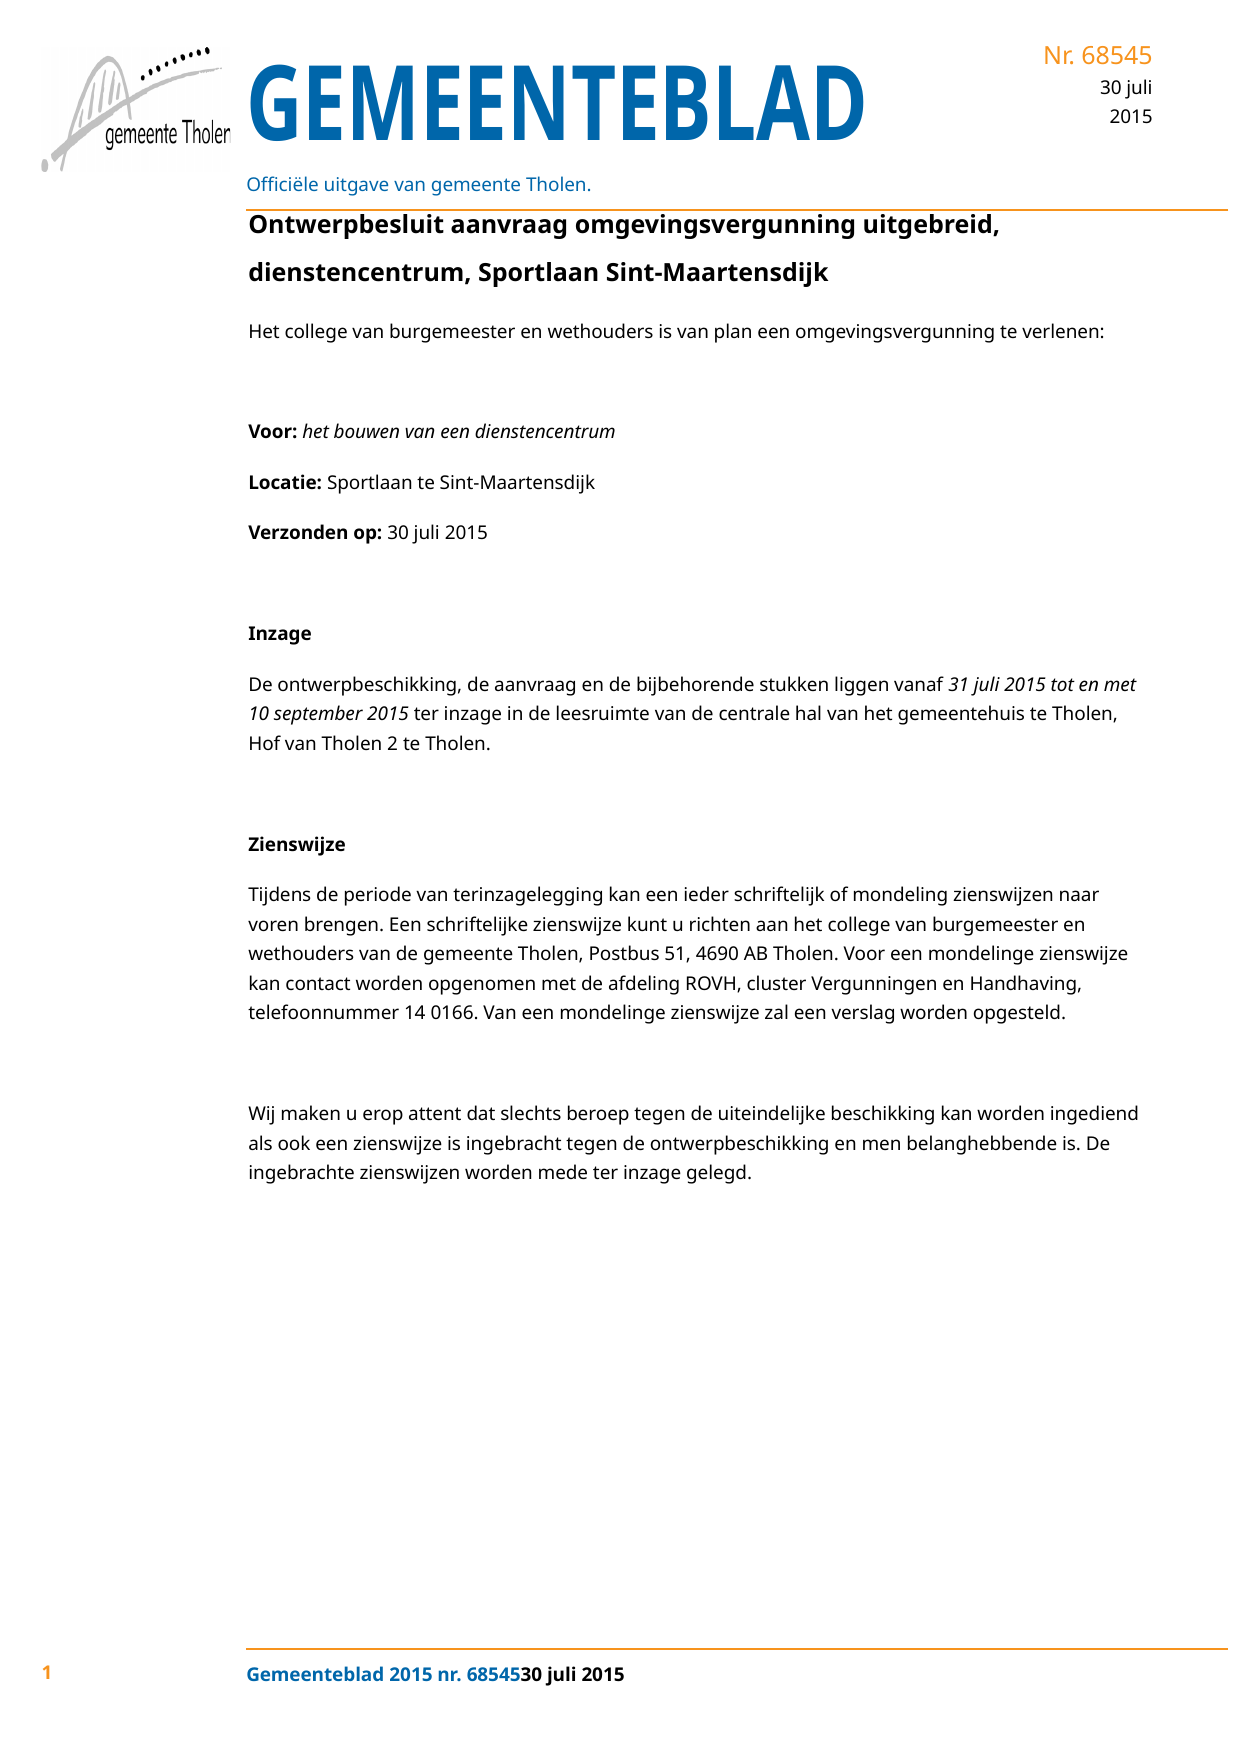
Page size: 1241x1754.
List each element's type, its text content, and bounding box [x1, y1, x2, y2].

text Locatie: Sportlaan te Sint-Maartensdijk [248, 469, 1152, 495]
text Het college van burgemeester en wethouders is van plan een omgevingsvergunning te verlenen: [248, 318, 1152, 344]
text Tijdens de periode van terinzagelegging kan een ieder schriftelijk of mondeling zienswijzen naar voren brengen. Een schriftelijke zienswijze kunt u richten aan het college van burgemeester en wethouders van de gemeente Tholen, Postbus 51, 4690 AB Tholen. Voor een mondelinge zienswijze kan contact worden opgenomen met de afdeling ROVH, cluster Vergunningen en Handhaving, telefoonnummer 14 0166. Van een mondelinge zienswijze zal een verslag worden opgesteld. [248, 881, 1152, 1025]
text Voor: het bouwen van een dienstencentrum [248, 419, 1152, 444]
text De ontwerpbeschikking, de aanvraag en de bijbehorende stukken liggen vanaf 31 juli 2015 tot en met 10 september 2015 ter inzage in de leesruimte van de centrale hal van het gemeentehuis te Tholen, Hof van Tholen 2 te Tholen. [248, 671, 1152, 756]
text Verzonden op: 30 juli 2015 [248, 519, 1152, 545]
text Zienswijze [248, 831, 1152, 857]
picture [41, 47, 231, 172]
text Wij maken u erop attent dat slechts beroep tegen de uiteindelijke beschikking kan worden ingediend als ook een zienswijze is ingebracht tegen de ontwerpbeschikking en men belanghebbende is. De ingebrachte zienswijzen worden mede ter inzage gelegd. [248, 1100, 1152, 1185]
text Ontwerpbesluit aanvraag omgevingsvergunning uitgebreid, dienstencentrum, Sportlaan Sint-Maartensdijk [248, 211, 1152, 288]
text Inzage [248, 620, 1152, 646]
